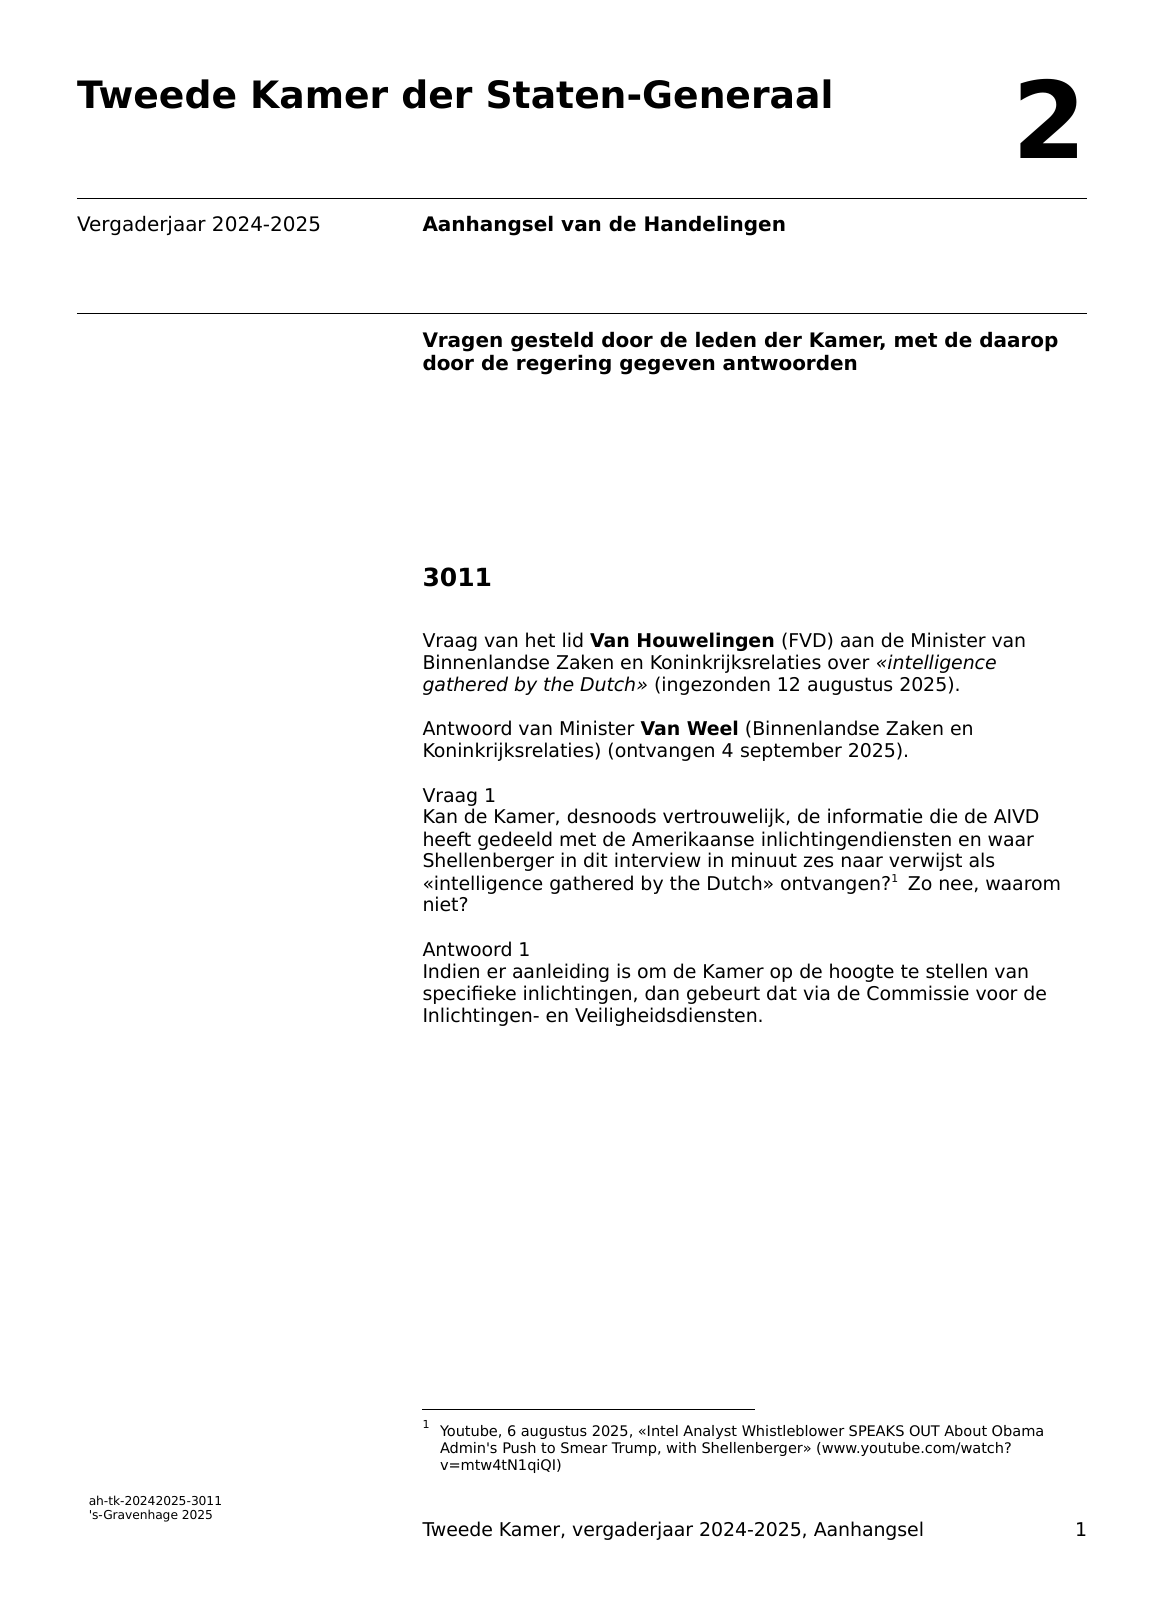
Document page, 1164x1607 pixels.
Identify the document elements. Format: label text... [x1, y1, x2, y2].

table_cell Vergaderjaar 2024-2025 [77, 199, 422, 313]
table_header Tweede Kamer der Staten-Generaal [77, 59, 886, 198]
text ah-tk-20242025-3011 [88, 1494, 323, 1508]
table_header 2 [886, 59, 1087, 198]
text Vraag van het lid Van Houwelingen (FVD) aan de Minister van Binnenlandse Zaken en Koninkrijksrelaties over «intelligence gathered by the Dutch» (ingezonden 12 augustus 2025). [422, 630, 1087, 696]
table_cell Aanhangsel van de Handelingen [422, 199, 1087, 313]
text Kan de Kamer, desnoods vertrouwelijk, de informatie die de AIVD heeft gedeeld met de Amerikaanse inlichtingendiensten en waar Shellenberger in dit interview in minuut zes naar verwijst als «intelligence gathered by the Dutch» ontvangen? Zo nee, waarom niet? [422, 806, 1087, 916]
text Antwoord van Minister Van Weel (Binnenlandse Zaken en Koninkrijksrelaties) (ontvangen 4 september 2025). [422, 718, 1087, 762]
text Indien er aanleiding is om de Kamer op de hoogte te stellen van specifieke inlichtingen, dan gebeurt dat via de Commissie voor de Inlichtingen- en Veiligheidsdiensten. [422, 961, 1087, 1026]
table_cell Vragen gesteld door de leden der Kamer, met de daarop door de regering gegeven antwoorden [422, 314, 1087, 375]
text Youtube, 6 augustus 2025, «Intel Analyst Whistleblower SPEAKS OUT About Obama Admin's Push to Smear Trump, with Shellenberger» (www.youtube.com/watch?v=mtw4tN1qiQI) [422, 1418, 1087, 1474]
text 's-Gravenhage 2025 [88, 1508, 323, 1522]
table_cell [77, 314, 422, 375]
text Antwoord 1 [422, 938, 1087, 961]
text Vraag 1 [422, 784, 1087, 806]
text 3011 [422, 563, 1087, 592]
